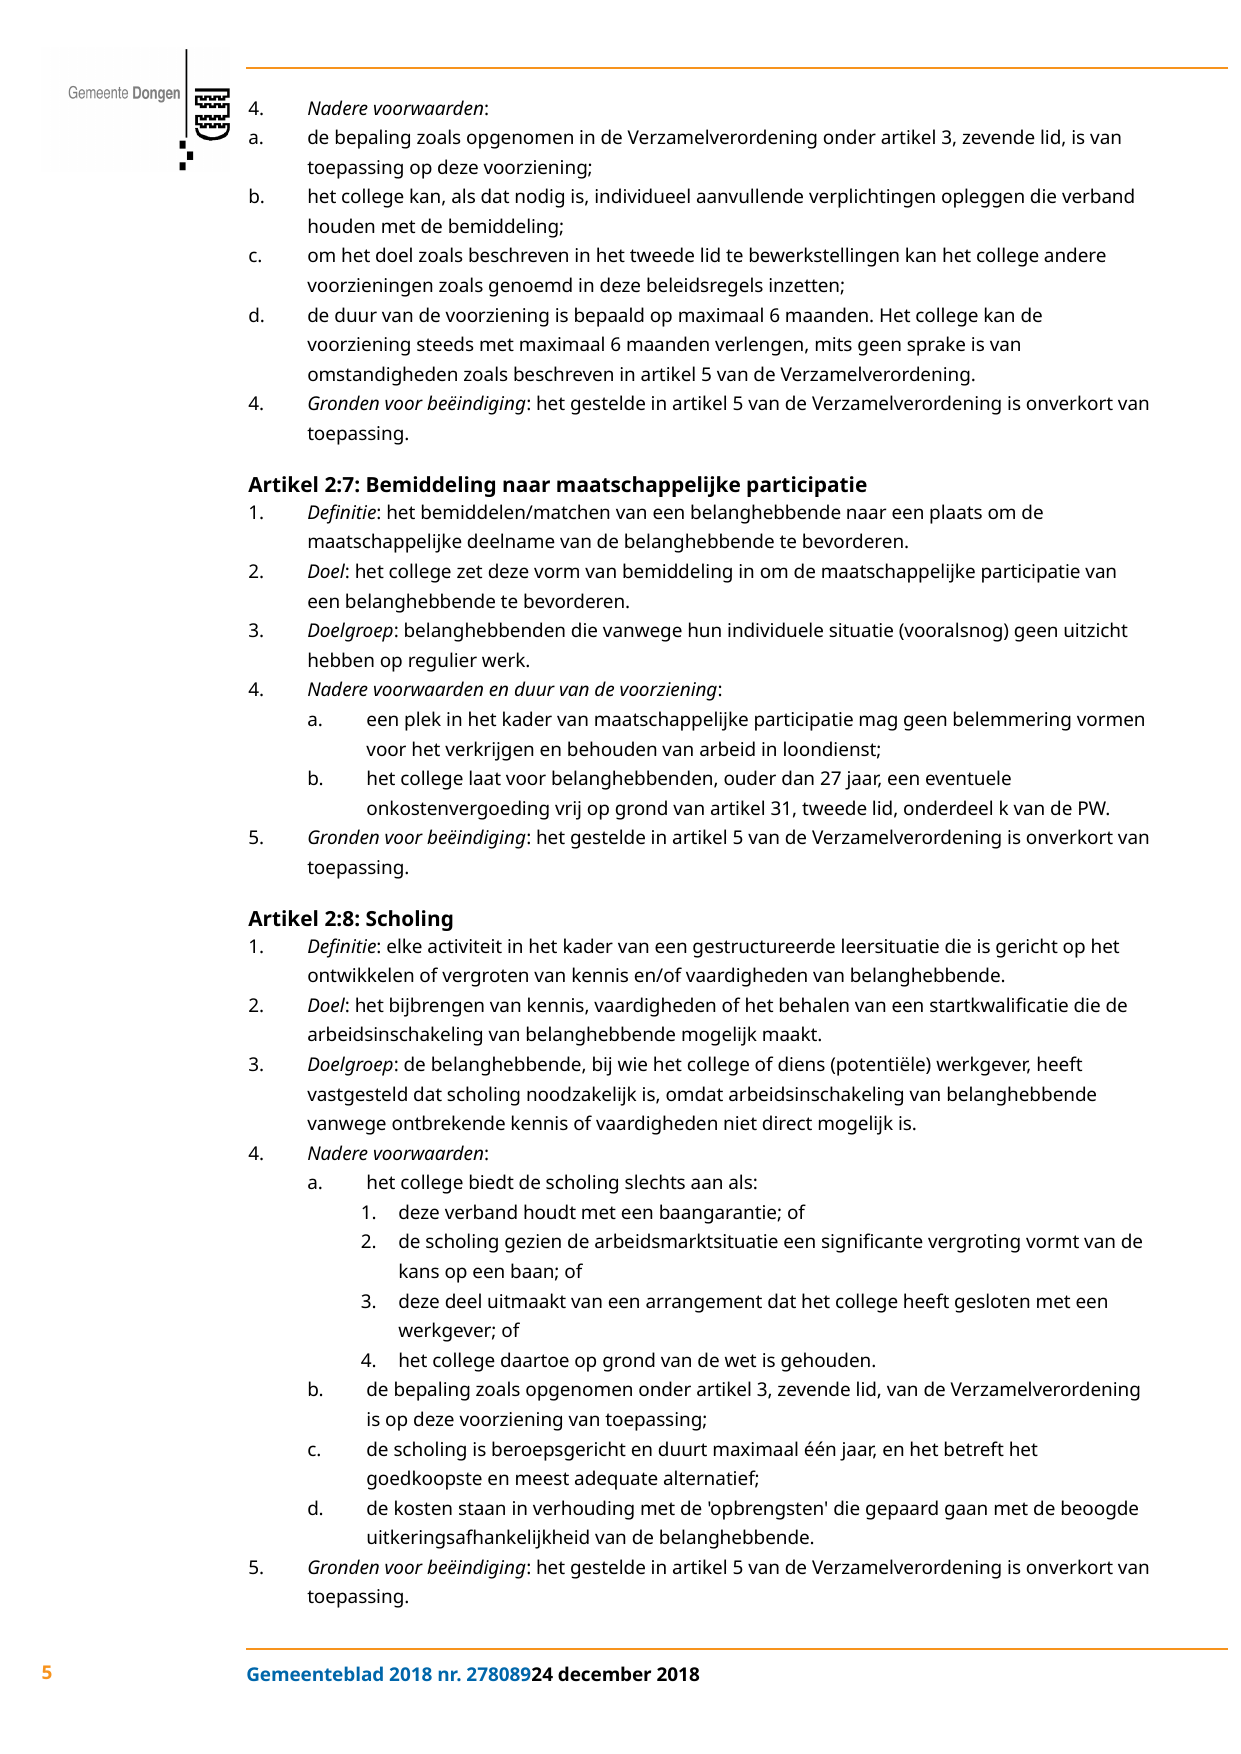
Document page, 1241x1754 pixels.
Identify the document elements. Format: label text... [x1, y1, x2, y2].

list de scholing gezien de arbeidsmarktsituatie een significante vergroting vormt van de kans op een baan; of [361, 1229, 1152, 1284]
list het college biedt de scholing slechts aan als: [307, 1169, 1152, 1195]
list Doelgroep: belanghebbenden die vanwege hun individuele situatie (vooralsnog) geen uitzicht hebben op regulier werk. [248, 617, 1152, 673]
list het college kan, als dat nodig is, individueel aanvullende verplichtingen opleggen die verband houden met de bemiddeling; [248, 183, 1152, 239]
list Definitie: het bemiddelen/matchen van een belanghebbende naar een plaats om de maatschappelijke deelname van de belanghebbende te bevorderen. [248, 499, 1152, 554]
list Gronden voor beëindiging: het gestelde in artikel 5 van de Verzamelverordening is onverkort van toepassing. [248, 391, 1152, 446]
list de bepaling zoals opgenomen in de Verzamelverordening onder artikel 3, zevende lid, is van toepassing op deze voorziening; [248, 124, 1152, 180]
list de bepaling zoals opgenomen onder artikel 3, zevende lid, van de Verzamelverordening is op deze voorziening van toepassing; [307, 1377, 1152, 1432]
list de duur van de voorziening is bepaald op maximaal 6 maanden. Het college kan de voorziening steeds met maximaal 6 maanden verlengen, mits geen sprake is van omstandigheden zoals beschreven in artikel 5 van de Verzamelverordening. [248, 302, 1152, 387]
list een plek in het kader van maatschappelijke participatie mag geen belemmering vormen voor het verkrijgen en behouden van arbeid in loondienst; [307, 706, 1152, 761]
text Artikel 2:7: Bemiddeling naar maatschappelijke participatie [248, 471, 1152, 499]
list Doelgroep: de belanghebbende, bij wie het college of diens (potentiële) werkgever, heeft vastgesteld dat scholing noodzakelijk is, omdat arbeidsinschakeling van belanghebbende vanwege ontbrekende kennis of vaardigheden niet direct mogelijk is. [248, 1051, 1152, 1136]
list Doel: het bijbrengen van kennis, vaardigheden of het behalen van een startkwalificatie die de arbeidsinschakeling van belanghebbende mogelijk maakt. [248, 992, 1152, 1047]
text Artikel 2:8: Scholing [248, 904, 1152, 933]
picture [41, 47, 231, 172]
list het college laat voor belanghebbenden, ouder dan 27 jaar, een eventuele onkostenvergoeding vrij op grond van artikel 31, tweede lid, onderdeel k van de PW. [307, 765, 1152, 821]
list deze verband houdt met een baangarantie; of [361, 1199, 1152, 1225]
list Nadere voorwaarden en duur van de voorziening: [248, 677, 1152, 702]
list Nadere voorwaarden: [248, 1140, 1152, 1166]
list Definitie: elke activiteit in het kader van een gestructureerde leersituatie die is gericht op het ontwikkelen of vergroten van kennis en/of vaardigheden van belanghebbende. [248, 933, 1152, 988]
list om het doel zoals beschreven in het tweede lid te bewerkstellingen kan het college andere voorzieningen zoals genoemd in deze beleidsregels inzetten; [248, 243, 1152, 298]
list Nadere voorwaarden: [248, 95, 1152, 121]
list de kosten staan in verhouding met de 'opbrengsten' die gepaard gaan met de beoogde uitkeringsafhankelijkheid van de belanghebbende. [307, 1495, 1152, 1550]
list Gronden voor beëindiging: het gestelde in artikel 5 van de Verzamelverordening is onverkort van toepassing. [248, 1554, 1152, 1609]
list deze deel uitmaakt van een arrangement dat het college heeft gesloten met een werkgever; of [361, 1288, 1152, 1343]
list het college daartoe op grond van de wet is gehouden. [361, 1347, 1152, 1373]
list Doel: het college zet deze vorm van bemiddeling in om de maatschappelijke participatie van een belanghebbende te bevorderen. [248, 558, 1152, 613]
list Gronden voor beëindiging: het gestelde in artikel 5 van de Verzamelverordening is onverkort van toepassing. [248, 824, 1152, 880]
list de scholing is beroepsgericht en duurt maximaal één jaar, en het betreft het goedkoopste en meest adequate alternatief; [307, 1436, 1152, 1491]
